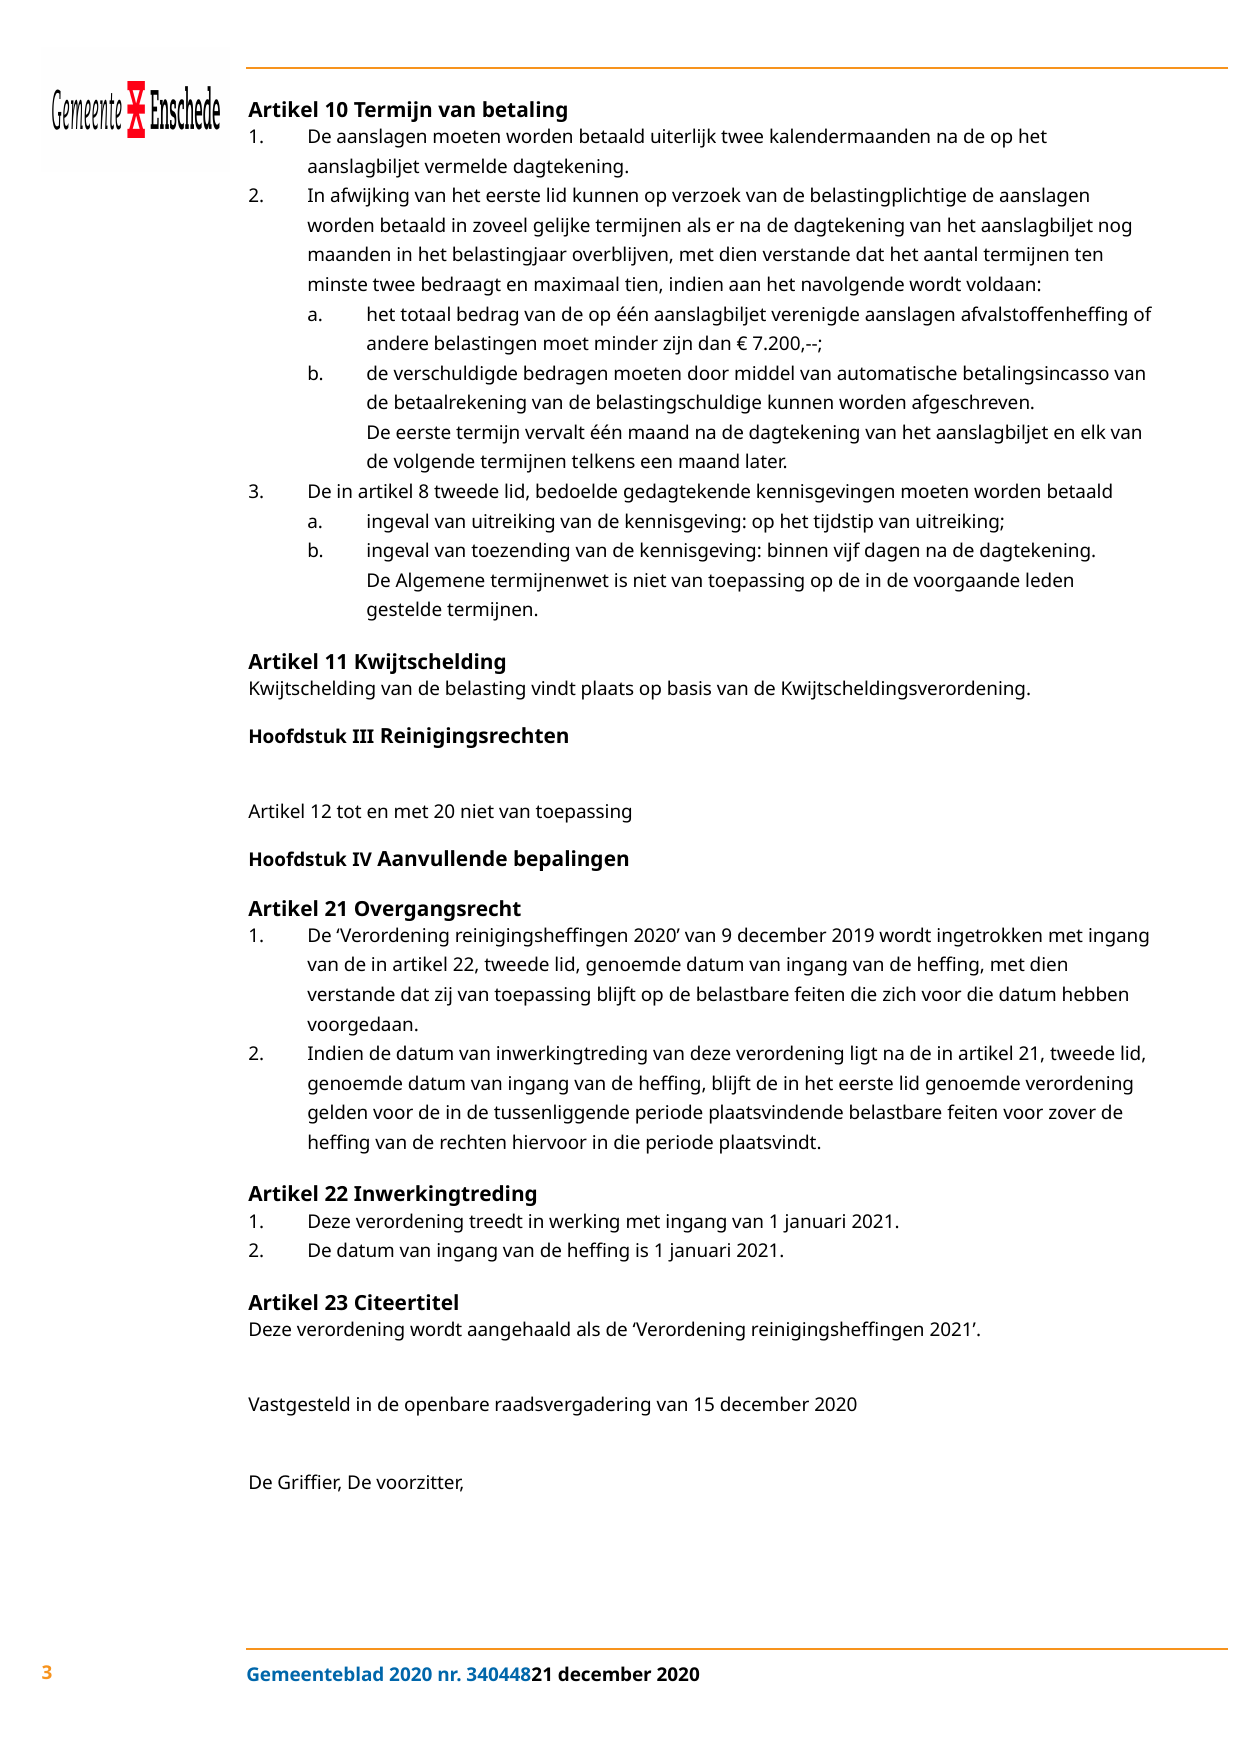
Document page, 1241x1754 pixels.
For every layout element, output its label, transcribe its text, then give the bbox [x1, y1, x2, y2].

list het totaal bedrag van de op één aanslagbiljet verenigde aanslagen afvalstoffenheffing of andere belastingen moet minder zijn dan € 7.200,--; [307, 301, 1152, 356]
list De in artikel 8 tweede lid, bedoelde gedagtekende kennisgevingen moeten worden betaald [248, 478, 1152, 504]
list De ‘Verordening reinigingsheffingen 2020’ van 9 december 2019 wordt ingetrokken met ingang van de in artikel 22, tweede lid, genoemde datum van ingang van de heffing, met dien verstande dat zij van toepassing blijft op de belastbare feiten die zich voor die datum hebben voorgedaan. [248, 922, 1152, 1037]
text Hoofdstuk III Reinigingsrechten [248, 721, 1152, 749]
list ingeval van uitreiking van de kennisgeving: op het tijdstip van uitreiking; [307, 508, 1152, 533]
text Artikel 22 Inwerkingtreding [248, 1179, 1152, 1208]
text Artikel 12 tot en met 20 niet van toepassing [248, 799, 1152, 824]
list De aanslagen moeten worden betaald uiterlijk twee kalendermaanden na de op het aanslagbiljet vermelde dagtekening. [248, 123, 1152, 178]
picture [41, 47, 231, 172]
list ingeval van toezending van de kennisgeving: binnen vijf dagen na de dagtekening. [307, 537, 1152, 563]
text Artikel 11 Kwijtschelding [248, 647, 1152, 675]
list In afwijking van het eerste lid kunnen op verzoek van de belastingplichtige de aanslagen worden betaald in zoveel gelijke termijnen als er na de dagtekening van het aanslagbiljet nog maanden in het belastingjaar overblijven, met dien verstande dat het aantal termijnen ten minste twee bedraagt en maximaal tien, indien aan het navolgende wordt voldaan: [248, 182, 1152, 297]
text Artikel 23 Citeertitel [248, 1288, 1152, 1316]
list de verschuldigde bedragen moeten door middel van automatische betalingsincasso van de betaalrekening van de belastingschuldige kunnen worden afgeschreven. [307, 360, 1152, 415]
text Artikel 10 Termijn van betaling [248, 95, 1152, 123]
text Hoofdstuk IV Aanvullende bepalingen [248, 844, 1152, 873]
list De eerste termijn vervalt één maand na de dagtekening van het aanslagbiljet en elk van de volgende termijnen telkens een maand later. [307, 419, 1152, 474]
list De Algemene termijnenwet is niet van toepassing op de in de voorgaande leden gestelde termijnen. [307, 567, 1152, 622]
list Deze verordening treedt in werking met ingang van 1 januari 2021. [248, 1208, 1152, 1234]
text Artikel 21 Overgangsrecht [248, 894, 1152, 922]
text De Griffier, De voorzitter, [248, 1469, 1152, 1494]
text Kwijtschelding van de belasting vindt plaats op basis van de Kwijtscheldingsverordening. [248, 675, 1152, 701]
list Indien de datum van inwerkingtreding van deze verordening ligt na de in artikel 21, tweede lid, genoemde datum van ingang van de heffing, blijft de in het eerste lid genoemde verordening gelden voor de in de tussenliggende periode plaatsvindende belastbare feiten voor zover de heffing van de rechten hiervoor in die periode plaatsvindt. [248, 1040, 1152, 1155]
list De datum van ingang van de heffing is 1 januari 2021. [248, 1238, 1152, 1263]
text Deze verordening wordt aangehaald als de ‘Verordening reinigingsheffingen 2021’. [248, 1316, 1152, 1342]
text Vastgesteld in de openbare raadsvergadering van 15 december 2020 [248, 1392, 1152, 1417]
